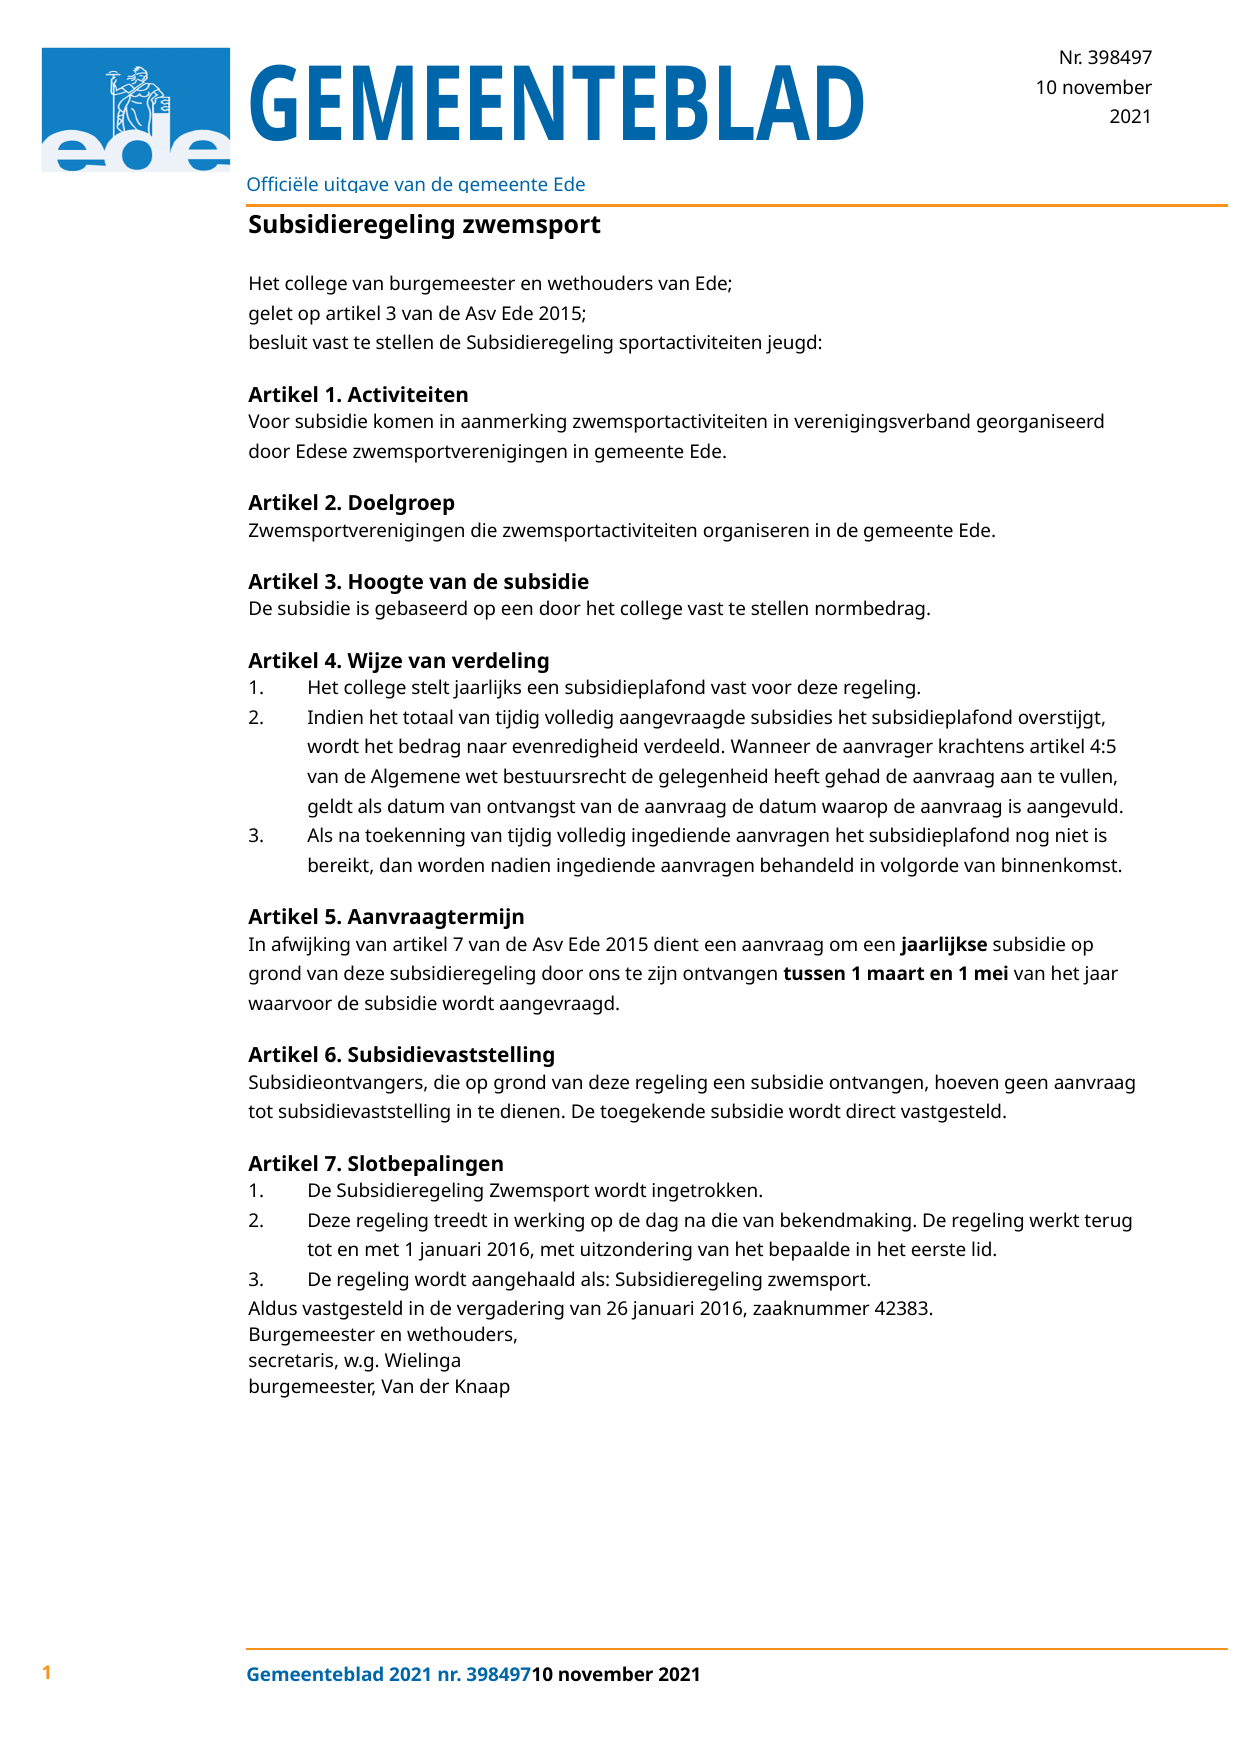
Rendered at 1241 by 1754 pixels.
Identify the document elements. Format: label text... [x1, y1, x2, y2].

text Artikel 4. Wijze van verdeling [248, 646, 1152, 674]
list De regeling wordt aangehaald als: Subsidieregeling zwemsport. [248, 1266, 1152, 1292]
text besluit vast te stellen de Subsidieregeling sportactiviteiten jeugd: [248, 329, 1152, 355]
text Artikel 3. Hoogte van de subsidie [248, 567, 1152, 596]
text Voor subsidie komen in aanmerking zwemsportactiviteiten in verenigingsverband georganiseerd door Edese zwemsportverenigingen in gemeente Ede. [248, 408, 1152, 464]
text Artikel 6. Subsidievaststelling [248, 1040, 1152, 1069]
list Indien het totaal van tijdig volledig aangevraagde subsidies het subsidieplafond overstijgt, wordt het bedrag naar evenredigheid verdeeld. Wanneer de aanvrager krachtens artikel 4:5 van de Algemene wet bestuursrecht de gelegenheid heeft gehad de aanvraag aan te vullen, geldt als datum van ontvangst van de aanvraag de datum waarop de aanvraag is aangevuld. [248, 704, 1152, 818]
text In afwijking van artikel 7 van de Asv Ede 2015 dient een aanvraag om een jaarlijkse subsidie op grond van deze subsidieregeling door ons te zijn ontvangen tussen 1 maart en 1 mei van het jaar waarvoor de subsidie wordt aangevraagd. [248, 931, 1152, 1016]
text Zwemsportverenigingen die zwemsportactiviteiten organiseren in de gemeente Ede. [248, 517, 1152, 542]
list Het college stelt jaarlijks een subsidieplafond vast voor deze regeling. [248, 674, 1152, 700]
text Aldus vastgesteld in de vergadering van 26 januari 2016, zaaknummer 42383. [248, 1296, 1152, 1321]
text Het college van burgemeester en wethouders van Ede; [248, 270, 1152, 296]
text burgemeester, Van der Knaap [248, 1373, 1152, 1398]
text Artikel 5. Aanvraagtermijn [248, 902, 1152, 931]
text Artikel 7. Slotbepalingen [248, 1149, 1152, 1177]
text secretaris, w.g. Wielinga [248, 1347, 1152, 1373]
text Subsidieontvangers, die op grond van deze regeling een subsidie ontvangen, hoeven geen aanvraag tot subsidievaststelling in te dienen. De toegekende subsidie wordt direct vastgesteld. [248, 1069, 1152, 1124]
text De subsidie is gebaseerd op een door het college vast te stellen normbedrag. [248, 596, 1152, 621]
text gelet op artikel 3 van de Asv Ede 2015; [248, 300, 1152, 326]
text Artikel 1. Activiteiten [248, 380, 1152, 408]
list Deze regeling treedt in werking op de dag na die van bekendmaking. De regeling werkt terug tot en met 1 januari 2016, met uitzondering van het bepaalde in het eerste lid. [248, 1207, 1152, 1262]
text Burgemeester en wethouders, [248, 1321, 1152, 1347]
picture [41, 47, 231, 172]
list De Subsidieregeling Zwemsport wordt ingetrokken. [248, 1177, 1152, 1203]
list Als na toekenning van tijdig volledig ingediende aanvragen het subsidieplafond nog niet is bereikt, dan worden nadien ingediende aanvragen behandeld in volgorde van binnenkomst. [248, 822, 1152, 878]
text Artikel 2. Doelgroep [248, 488, 1152, 517]
text Subsidieregeling zwemsport [248, 207, 1152, 241]
